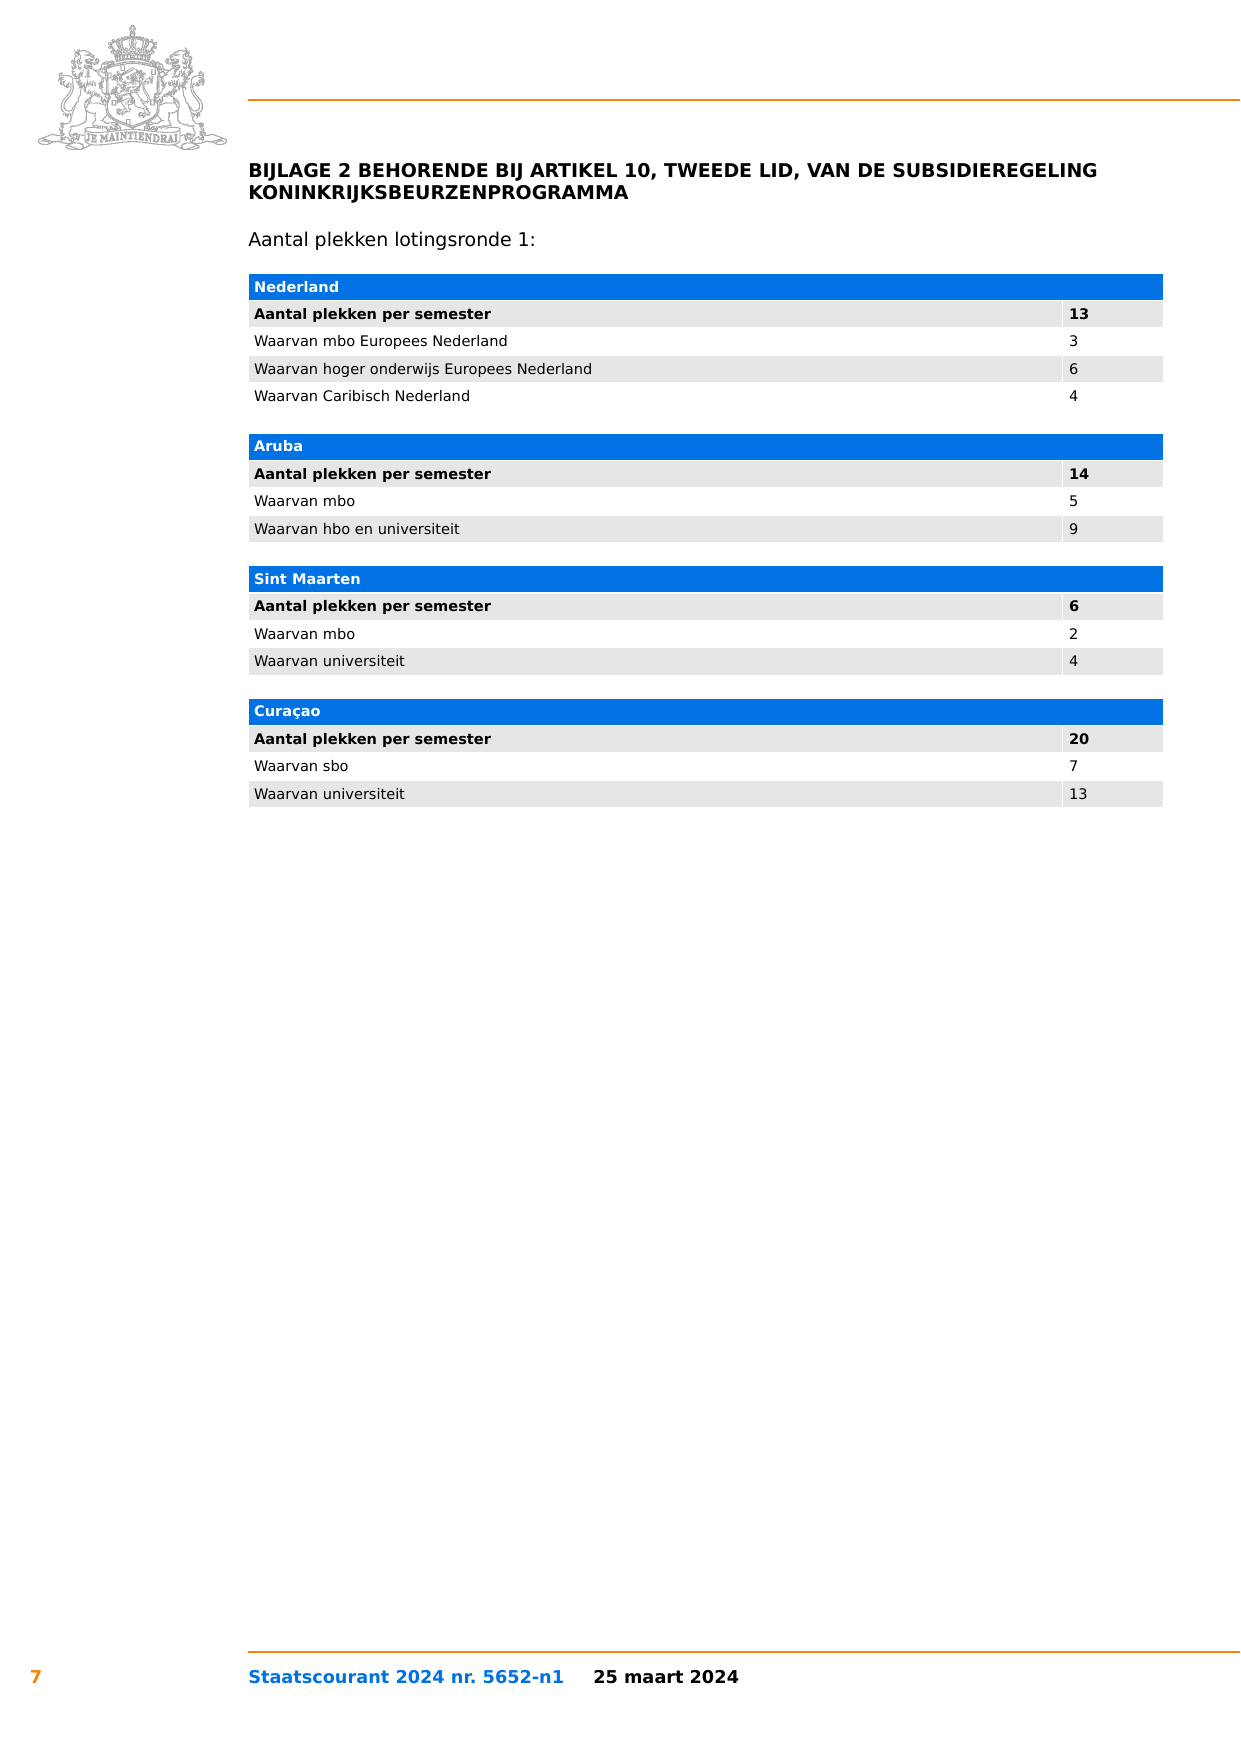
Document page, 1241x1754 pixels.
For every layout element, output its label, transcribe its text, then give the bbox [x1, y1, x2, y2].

table_cell 4 [1063, 648, 1163, 675]
table_cell Waarvan mbo [249, 489, 1062, 515]
text Aantal plekken lotingsronde 1: [248, 229, 1163, 251]
table_cell 7 [1063, 754, 1163, 780]
table_cell 3 [1063, 329, 1163, 355]
table_cell Waarvan hbo en universiteit [249, 516, 1062, 542]
table_cell Aantal plekken per semester [249, 461, 1062, 487]
table_cell 5 [1063, 489, 1163, 515]
table_header Sint Maarten [249, 566, 1163, 592]
table_cell 20 [1063, 726, 1163, 752]
table_cell 13 [1063, 781, 1163, 807]
table_cell Waarvan mbo [249, 621, 1062, 647]
table_header Aruba [249, 434, 1163, 460]
table_cell 14 [1063, 461, 1163, 487]
table_cell Waarvan universiteit [249, 648, 1062, 675]
picture [38, 25, 227, 150]
table_cell 6 [1063, 594, 1163, 620]
table_cell Aantal plekken per semester [249, 726, 1062, 752]
table_cell Waarvan sbo [249, 754, 1062, 780]
table_cell Waarvan mbo Europees Nederland [249, 329, 1062, 355]
table_cell Aantal plekken per semester [249, 301, 1062, 327]
table_cell 2 [1063, 621, 1163, 647]
table_cell Waarvan universiteit [249, 781, 1062, 807]
table_header Curaçao [249, 699, 1163, 725]
table_cell 6 [1063, 356, 1163, 382]
table_cell Waarvan hoger onderwijs Europees Nederland [249, 356, 1062, 382]
table_cell Waarvan Caribisch Nederland [249, 383, 1062, 410]
subtitle BIJLAGE 2 BEHORENDE BIJ ARTIKEL 10, TWEEDE LID, VAN DE SUBSIDIEREGELING KONINKRIJKSBEURZENPROGRAMMA [248, 160, 1163, 204]
table_cell 13 [1063, 301, 1163, 327]
table_cell 9 [1063, 516, 1163, 542]
table_cell Aantal plekken per semester [249, 594, 1062, 620]
table_header Nederland [249, 274, 1163, 300]
table_cell 4 [1063, 383, 1163, 410]
